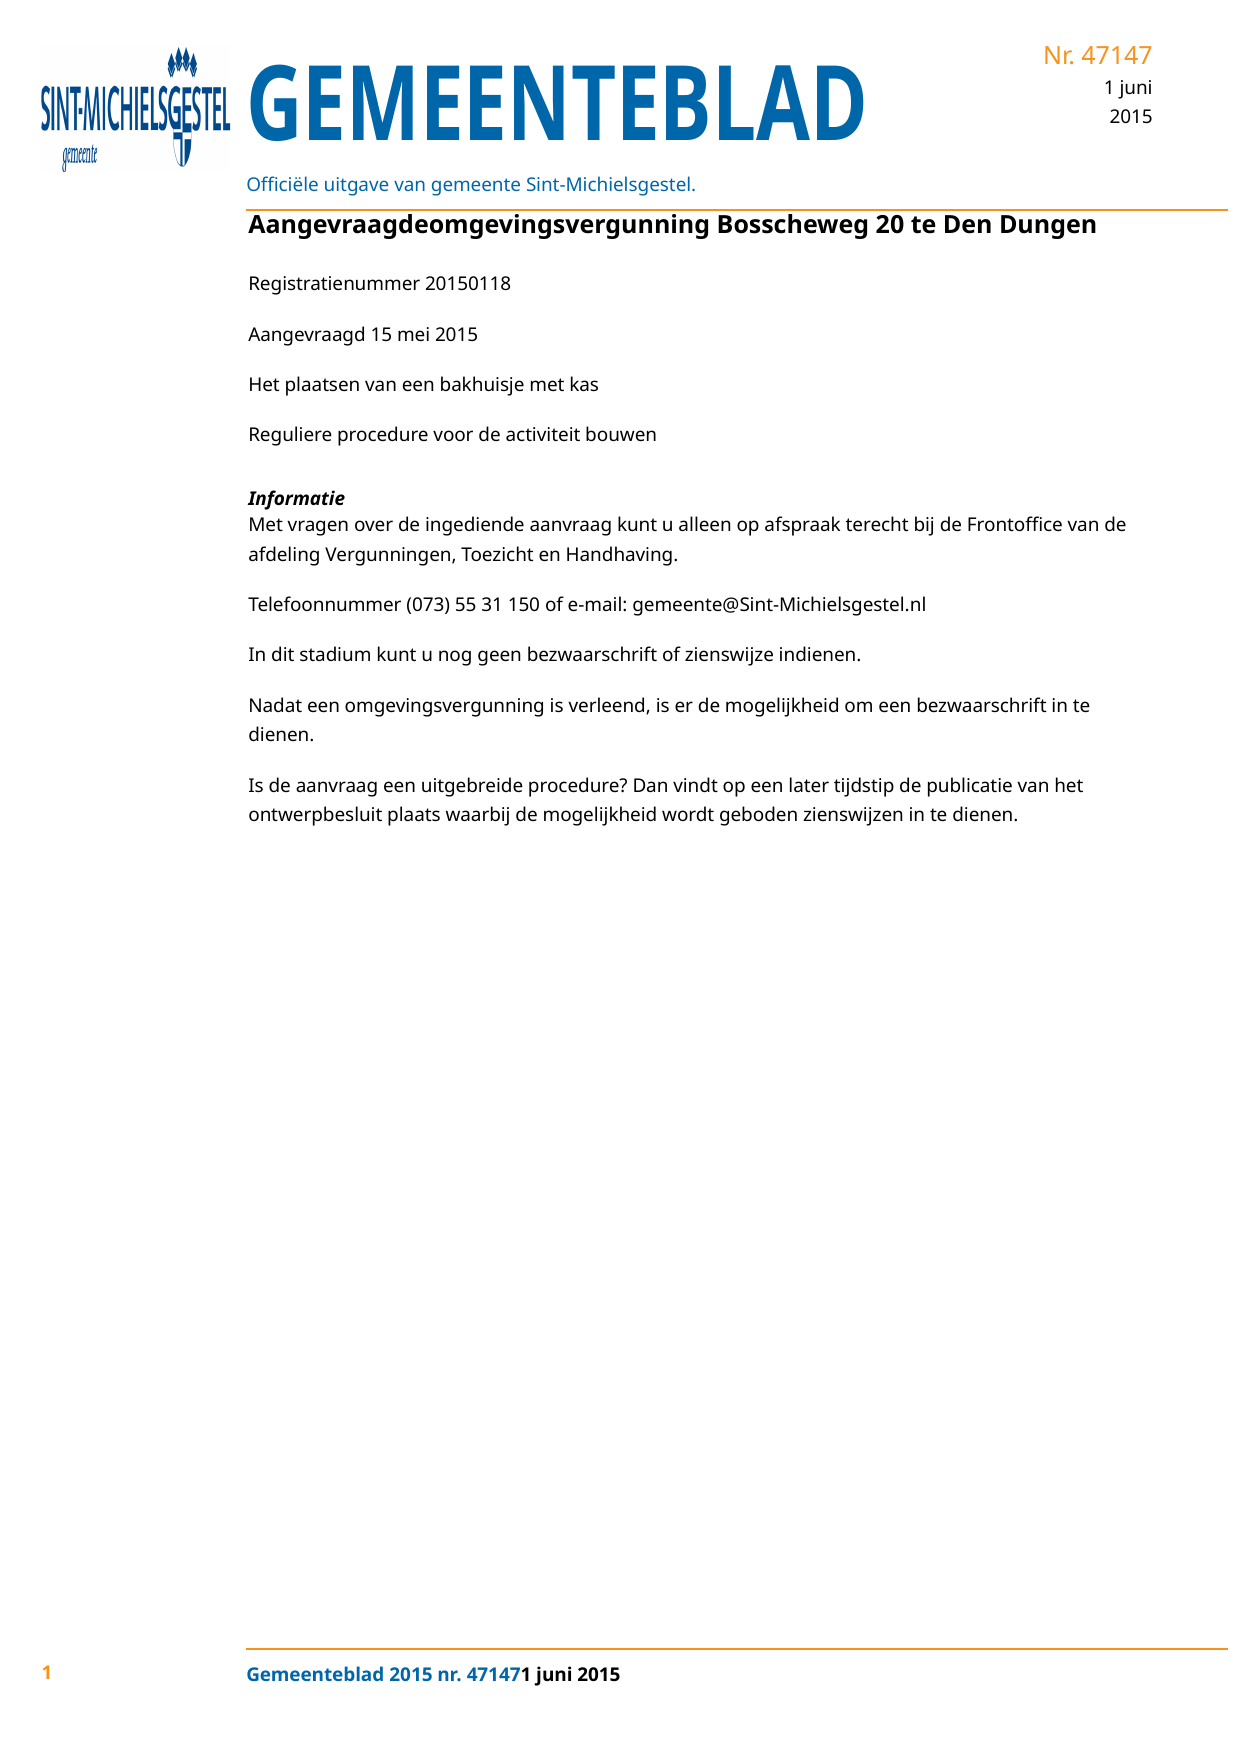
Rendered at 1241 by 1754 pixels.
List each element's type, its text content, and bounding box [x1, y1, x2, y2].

text Registratienummer 20150118 [248, 270, 1152, 296]
text Aangevraagdeomgevingsvergunning Bosscheweg 20 te Den Dungen [248, 211, 1152, 241]
text Telefoonnummer (073) 55 31 150 of e-mail: gemeente@Sint-Michielsgestel.nl [248, 591, 1152, 617]
text Reguliere procedure voor de activiteit bouwen [248, 422, 1152, 447]
picture [41, 47, 231, 172]
text Het plaatsen van een bakhuisje met kas [248, 371, 1152, 397]
text Is de aanvraag een uitgebreide procedure? Dan vindt op een later tijdstip de publicatie van het ontwerpbesluit plaats waarbij de mogelijkheid wordt geboden zienswijzen in te dienen. [248, 772, 1152, 827]
text Informatie [248, 486, 1152, 511]
text Nadat een omgevingsvergunning is verleend, is er de mogelijkheid om een bezwaarschrift in te dienen. [248, 692, 1152, 747]
text Aangevraagd 15 mei 2015 [248, 321, 1152, 346]
text In dit stadium kunt u nog geen bezwaarschrift of zienswijze indienen. [248, 642, 1152, 667]
text Met vragen over de ingediende aanvraag kunt u alleen op afspraak terecht bij de Frontoffice van de afdeling Vergunningen, Toezicht en Handhaving. [248, 511, 1152, 567]
